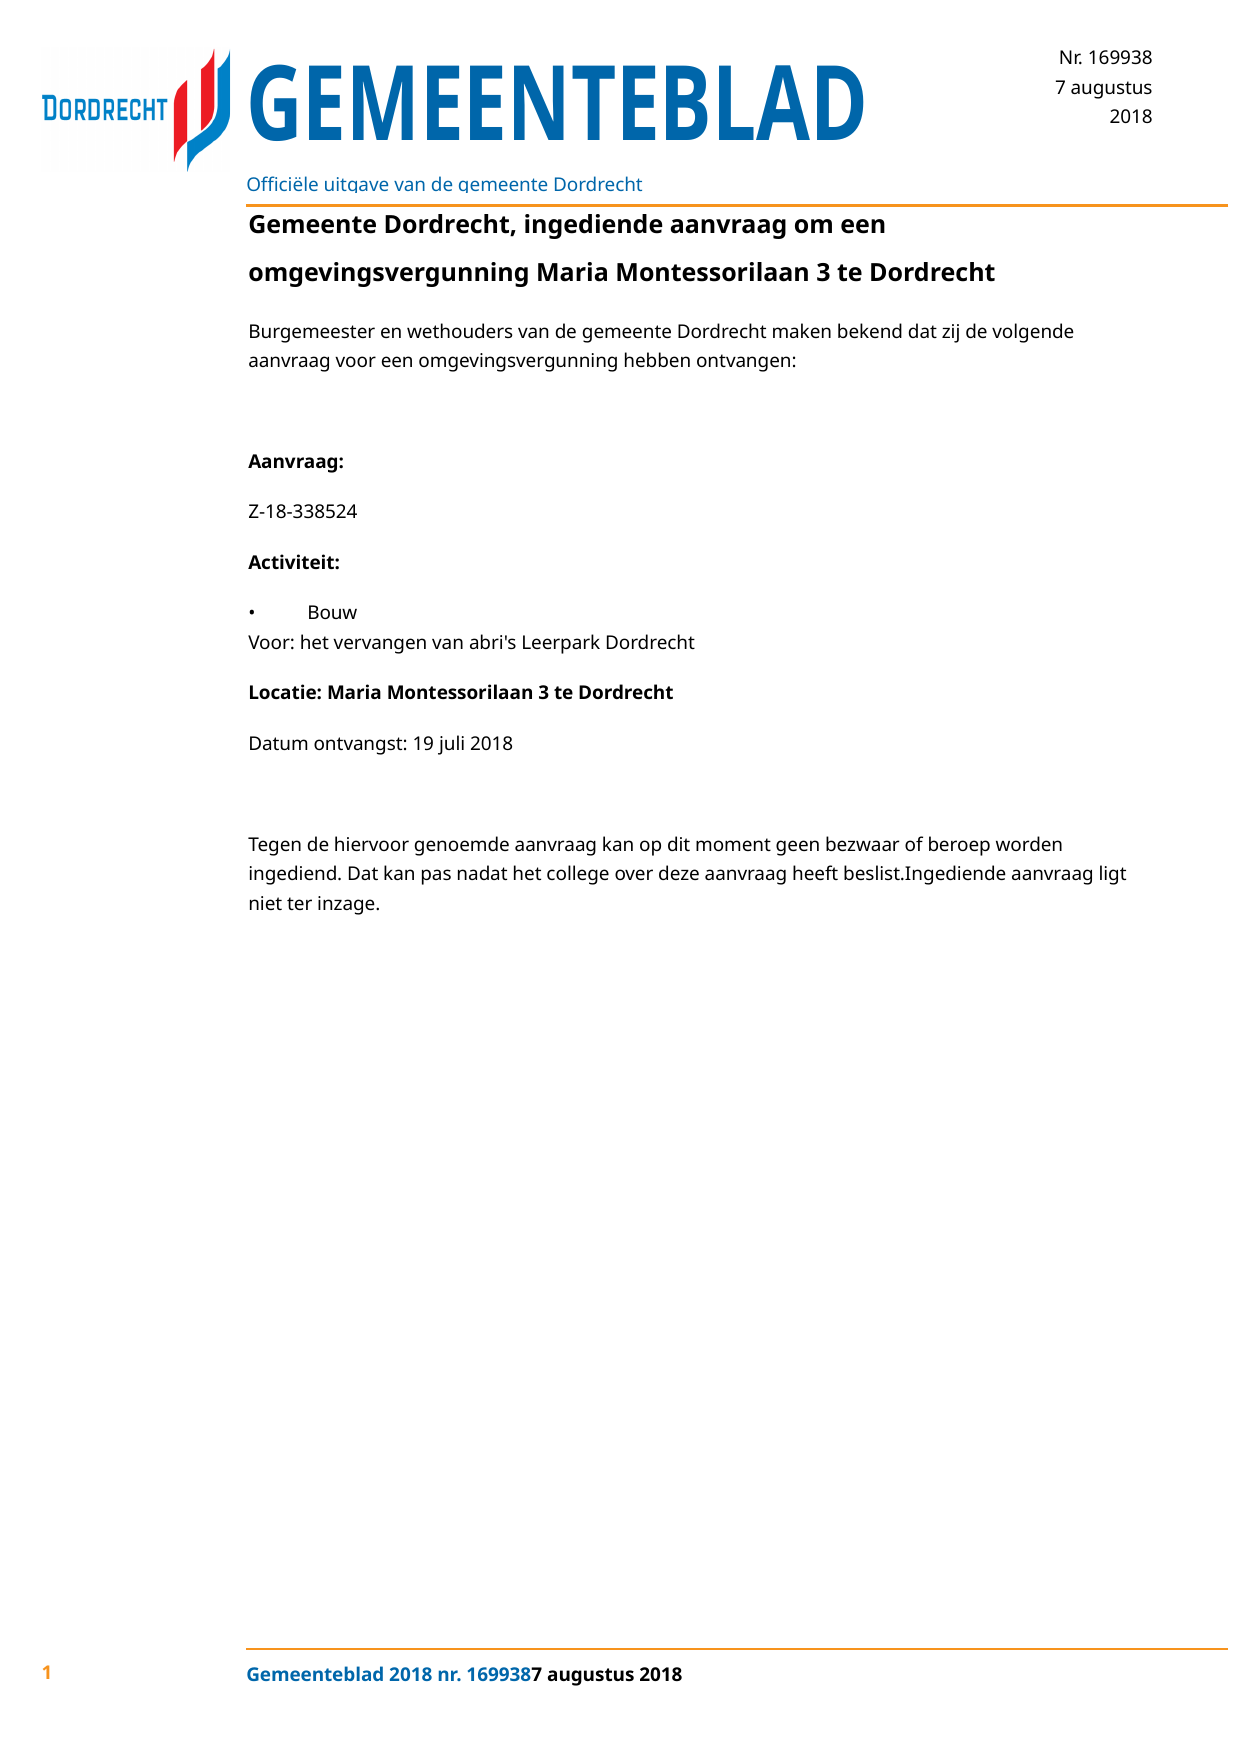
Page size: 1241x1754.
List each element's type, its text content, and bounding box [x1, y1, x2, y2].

text Datum ontvangst: 19 juli 2018 [248, 730, 1152, 756]
text Voor: het vervangen van abri's Leerpark Dordrecht [248, 629, 1152, 655]
text Z-18-338524 [248, 499, 1152, 524]
picture [41, 47, 231, 172]
list Bouw [248, 599, 1152, 625]
text Gemeente Dordrecht, ingediende aanvraag om een omgevingsvergunning Maria Montessorilaan 3 te Dordrecht [248, 207, 1152, 288]
text Aanvraag: [248, 448, 1152, 474]
text Burgemeester en wethouders van de gemeente Dordrecht maken bekend dat zij de volgende aanvraag voor een omgevingsvergunning hebben ontvangen: [248, 318, 1152, 373]
text Activiteit: [248, 549, 1152, 575]
text Tegen de hiervoor genoemde aanvraag kan op dit moment geen bezwaar of beroep worden ingediend. Dat kan pas nadat het college over deze aanvraag heeft beslist.Ingediende aanvraag ligt niet ter inzage. [248, 831, 1152, 916]
text Locatie: Maria Montessorilaan 3 te Dordrecht [248, 679, 1152, 705]
